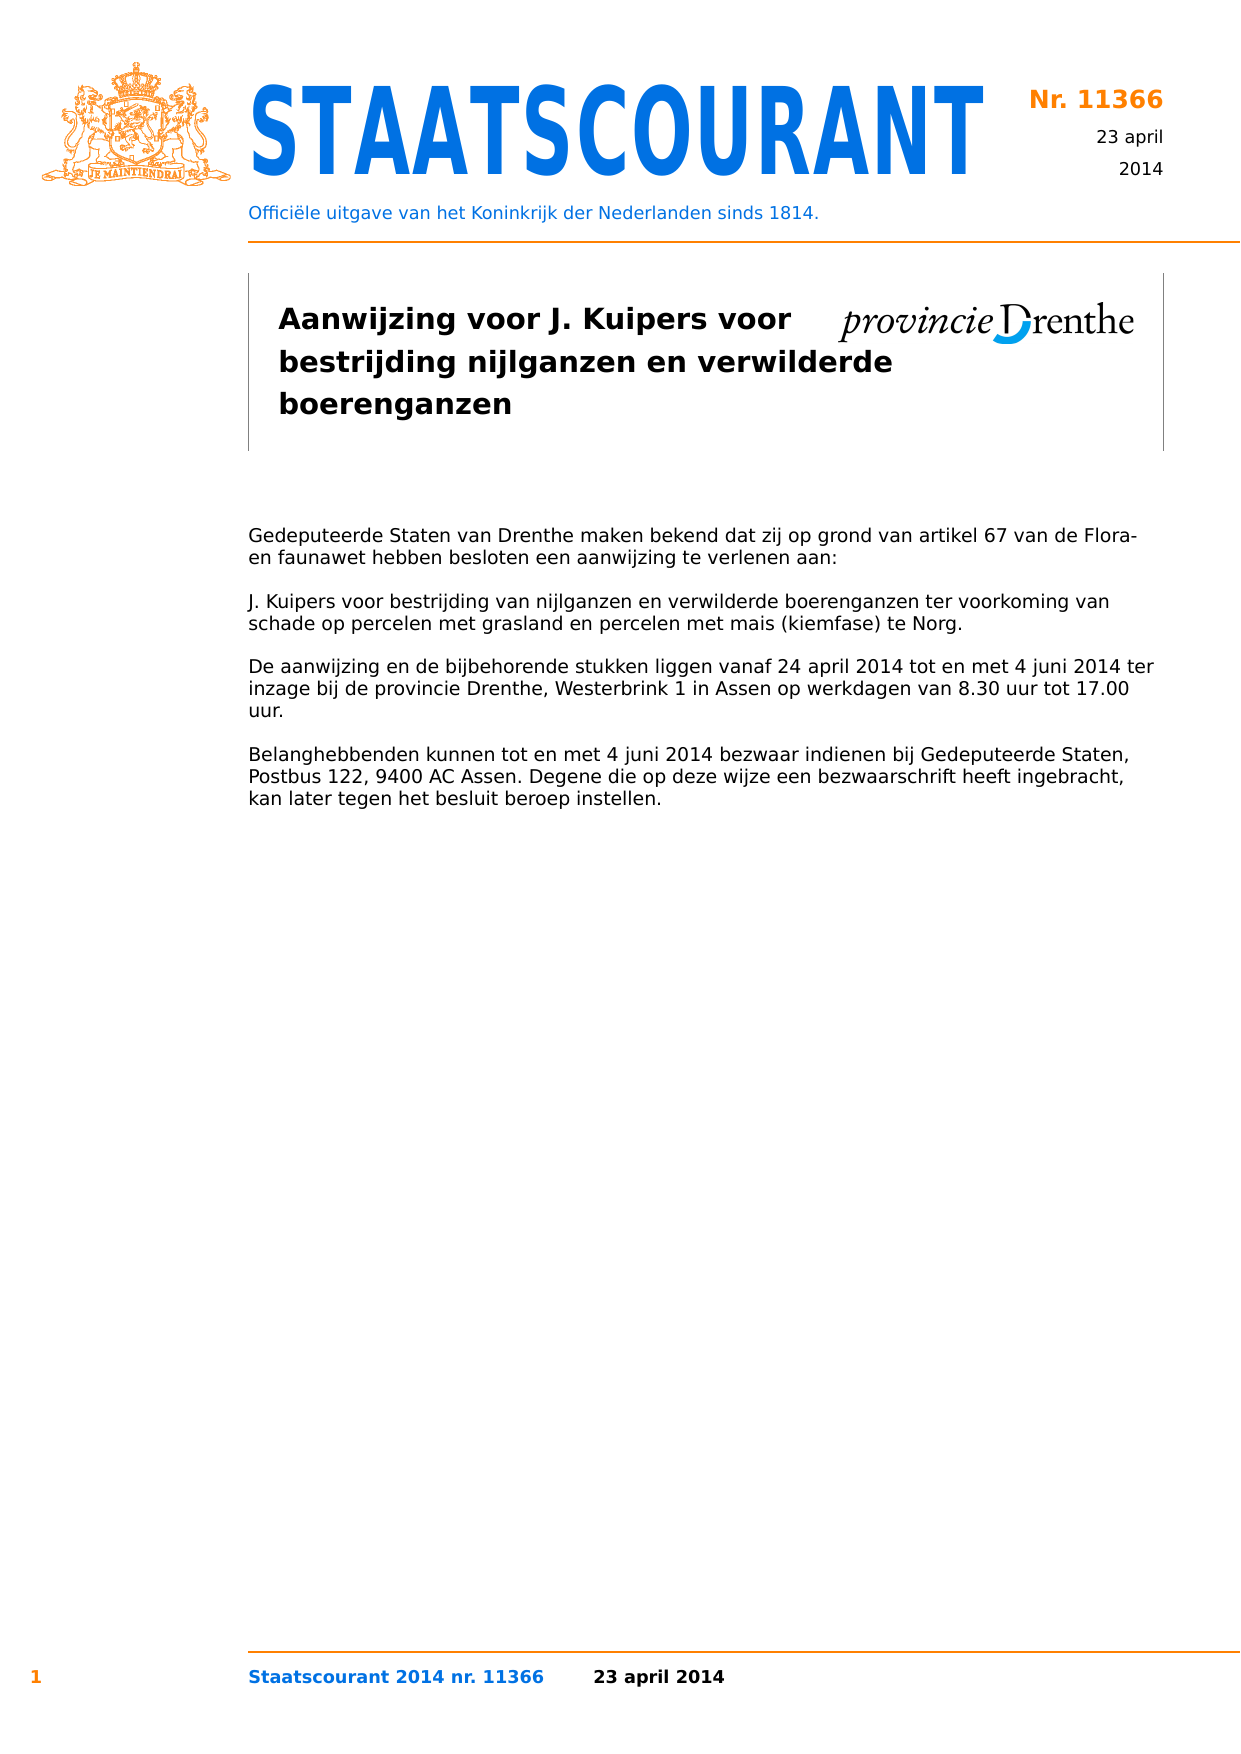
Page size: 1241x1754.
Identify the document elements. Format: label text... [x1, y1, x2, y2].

table_cell Officiële uitgave van het Koninkrijk der Nederlanden sinds 1814. [248, 203, 1240, 241]
table_cell 2014 [998, 153, 1240, 203]
table_cell 23 april [998, 121, 1240, 153]
text Belanghebbenden kunnen tot en met 4 juni 2014 bezwaar indienen bij Gedeputeerde Staten, Postbus 122, 9400 AC Assen. Degene die op deze wijze een bezwaarschrift heeft ingebracht, kan later tegen het besluit beroep instellen. [248, 744, 1163, 810]
table_header [25, 62, 248, 241]
picture [838, 302, 1134, 344]
subtitle Aanwijzing voor J. Kuipers voor bestrijding nijlganzen en verwilderde boerenganzen [249, 273, 1163, 451]
picture [41, 62, 231, 186]
table_header Nr. 11366 [998, 62, 1240, 121]
text Gedeputeerde Staten van Drenthe maken bekend dat zij op grond van artikel 67 van de Flora- en faunawet hebben besloten een aanwijzing te verlenen aan: [248, 525, 1163, 569]
table_header STAATSCOURANT [248, 62, 998, 203]
text De aanwijzing en de bijbehorende stukken liggen vanaf 24 april 2014 tot en met 4 juni 2014 ter inzage bij de provincie Drenthe, Westerbrink 1 in Assen op werkdagen van 8.30 uur tot 17.00 uur. [248, 656, 1163, 722]
text J. Kuipers voor bestrijding van nijlganzen en verwilderde boerenganzen ter voorkoming van schade op percelen met grasland en percelen met mais (kiemfase) te Norg. [248, 591, 1163, 634]
